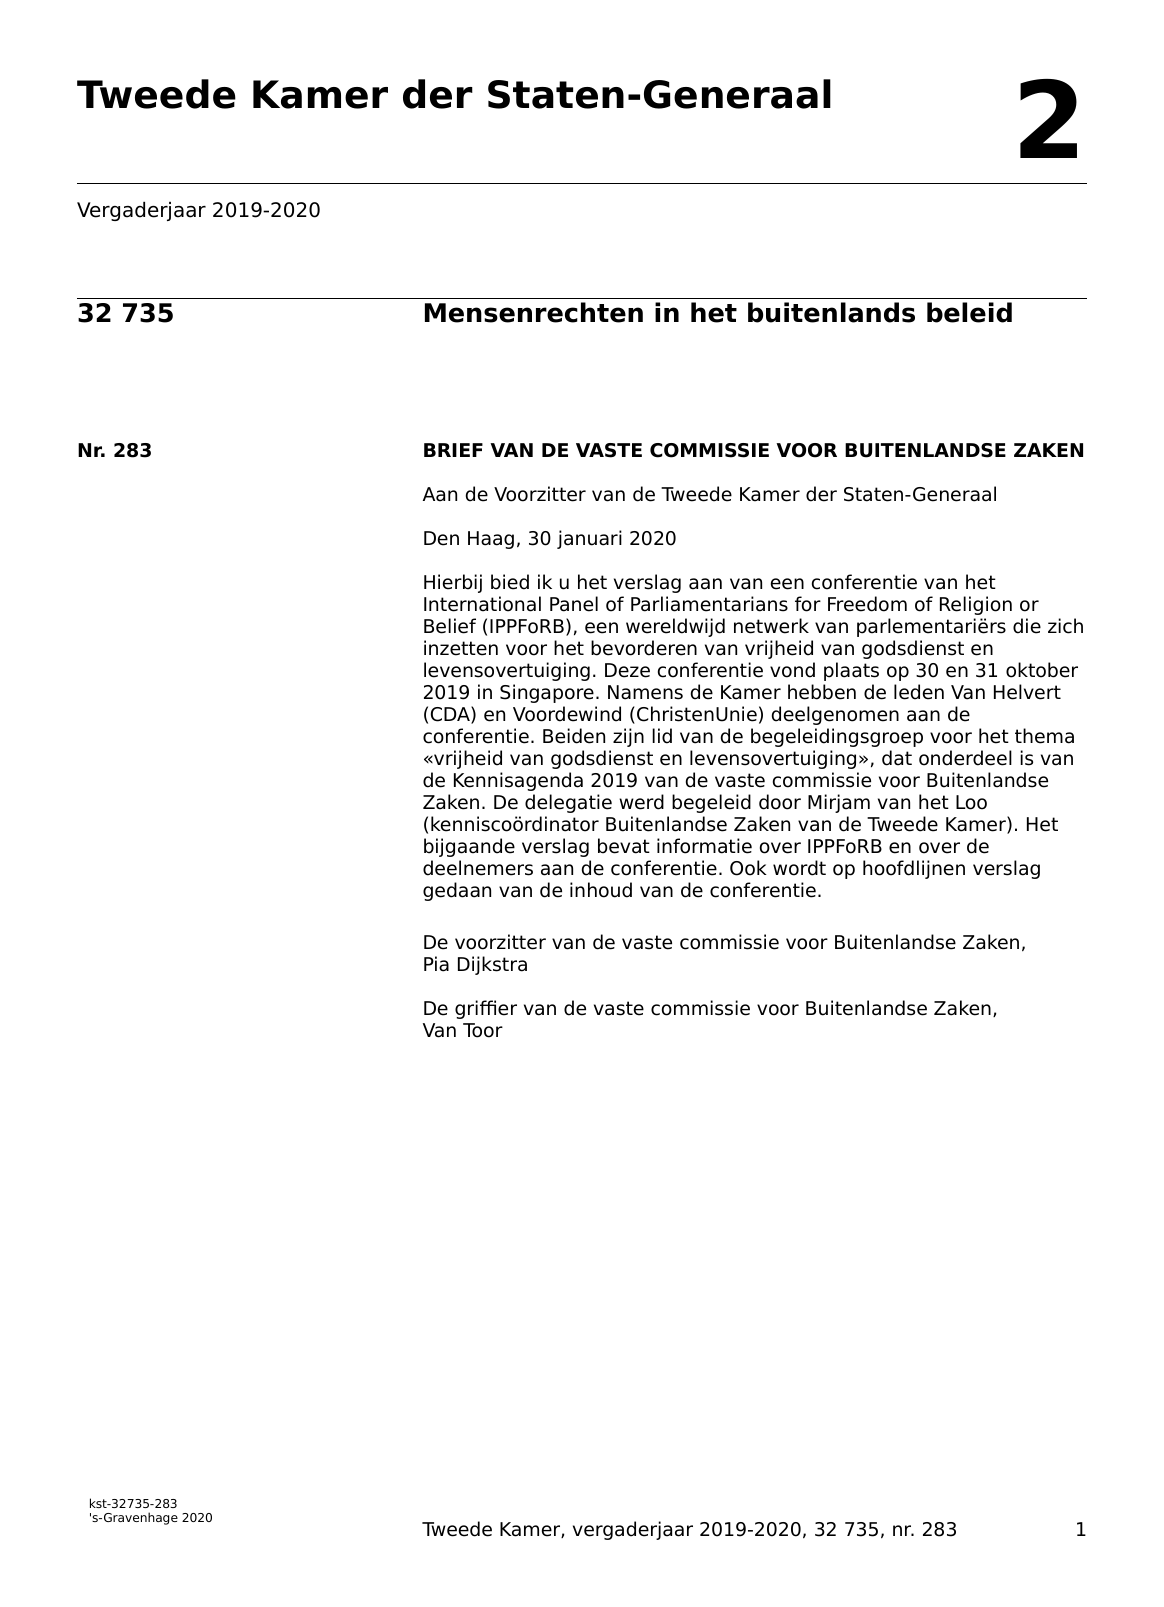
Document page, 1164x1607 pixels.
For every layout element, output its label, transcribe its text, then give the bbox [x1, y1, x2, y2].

table_header Tweede Kamer der Staten-Generaal [77, 59, 886, 183]
text De voorzitter van de vaste commissie voor Buitenlandse Zaken, Pia Dijkstra [422, 932, 1087, 976]
text 's-Gravenhage 2020 [88, 1511, 323, 1525]
table_header 2 [886, 59, 1087, 183]
subtitle 32 735 Mensenrechten in het buitenlands beleid [77, 299, 1087, 329]
text Hierbij bied ik u het verslag aan van een conferentie van het International Panel of Parliamentarians for Freedom of Religion or Belief (IPPFoRB), een wereldwijd netwerk van parlementariërs die zich inzetten voor het bevorderen van vrijheid van godsdienst en levensovertuiging. Deze conferentie vond plaats op 30 en 31 oktober 2019 in Singapore. Namens de Kamer hebben de leden Van Helvert (CDA) en Voordewind (ChristenUnie) deelgenomen aan de conferentie. Beiden zijn lid van de begeleidingsgroep voor het thema «vrijheid van godsdienst en levensovertuiging», dat onderdeel is van de Kennisagenda 2019 van de vaste commissie voor Buitenlandse Zaken. De delegatie werd begeleid door Mirjam van het Loo (kenniscoördinator Buitenlandse Zaken van de Tweede Kamer). Het bijgaande verslag bevat informatie over IPPFoRB en over de deelnemers aan de conferentie. Ook wordt op hoofdlijnen verslag gedaan van de inhoud van de conferentie. [422, 572, 1087, 902]
text Den Haag, 30 januari 2020 [422, 528, 1087, 550]
subtitle Nr. 283 BRIEF VAN DE VASTE COMMISSIE VOOR BUITENLANDSE ZAKEN [77, 440, 1087, 462]
table_cell Vergaderjaar 2019-2020 [77, 184, 1087, 298]
text De griffier van de vaste commissie voor Buitenlandse Zaken, Van Toor [422, 998, 1087, 1042]
text kst-32735-283 [88, 1497, 323, 1511]
text Aan de Voorzitter van de Tweede Kamer der Staten-Generaal [422, 484, 1087, 506]
